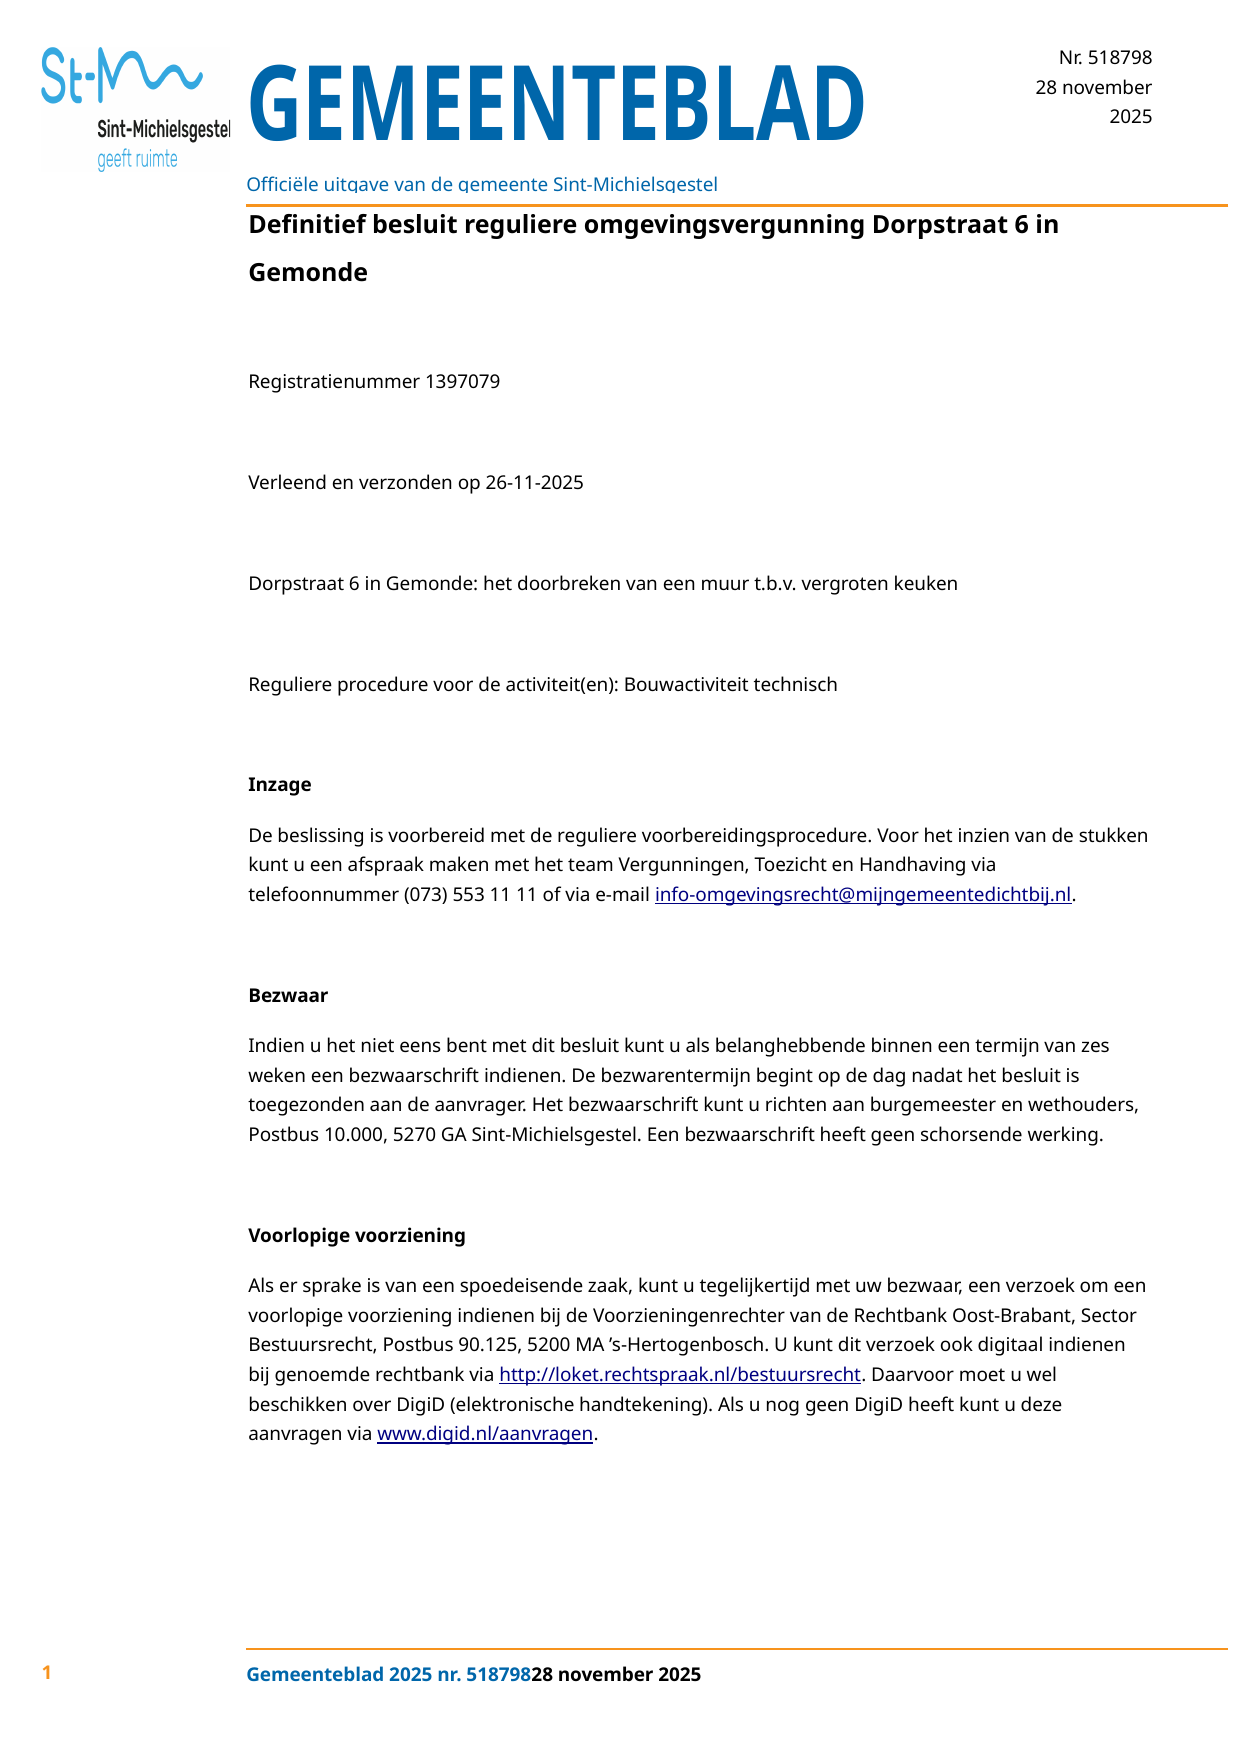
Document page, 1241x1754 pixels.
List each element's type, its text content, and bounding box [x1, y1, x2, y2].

text Voorlopige voorziening [248, 1222, 1152, 1248]
text Dorpstraat 6 in Gemonde: het doorbreken van een muur t.b.v. vergroten keuken [248, 570, 1152, 596]
text Reguliere procedure voor de activiteit(en): Bouwactiviteit technisch [248, 671, 1152, 697]
text Als er sprake is van een spoedeisende zaak, kunt u tegelijkertijd met uw bezwaar, een verzoek om een voorlopige voorziening indienen bij de Voorzieningenrechter van de Rechtbank Oost-Brabant, Sector Bestuursrecht, Postbus 90.125, 5200 MA ’s-Hertogenbosch. U kunt dit verzoek ook digitaal indienen bij genoemde rechtbank via http://loket.rechtspraak.nl/bestuursrecht. Daarvoor moet u wel beschikken over DigiD (elektronische handtekening). Als u nog geen DigiD heeft kunt u deze aanvragen via www.digid.nl/aanvragen. [248, 1272, 1152, 1446]
text Definitief besluit reguliere omgevingsvergunning Dorpstraat 6 in Gemonde [248, 207, 1152, 288]
text Indien u het niet eens bent met dit besluit kunt u als belanghebbende binnen een termijn van zes weken een bezwaarschrift indienen. De bezwarentermijn begint op de dag nadat het besluit is toegezonden aan de aanvrager. Het bezwaarschrift kunt u richten aan burgemeester en wethouders, Postbus 10.000, 5270 GA Sint-Michielsgestel. Een bezwaarschrift heeft geen schorsende werking. [248, 1032, 1152, 1147]
text Bezwaar [248, 982, 1152, 1008]
text De beslissing is voorbereid met de reguliere voorbereidingsprocedure. Voor het inzien van de stukken kunt u een afspraak maken met het team Vergunningen, Toezicht en Handhaving via telefoonnummer (073) 553 11 11 of via e-mail info-omgevingsrecht@mijngemeentedichtbij.nl. [248, 822, 1152, 907]
text Inzage [248, 772, 1152, 797]
text Verleend en verzonden op 26-11-2025 [248, 469, 1152, 495]
text Registratienummer 1397079 [248, 368, 1152, 394]
picture [41, 47, 231, 172]
